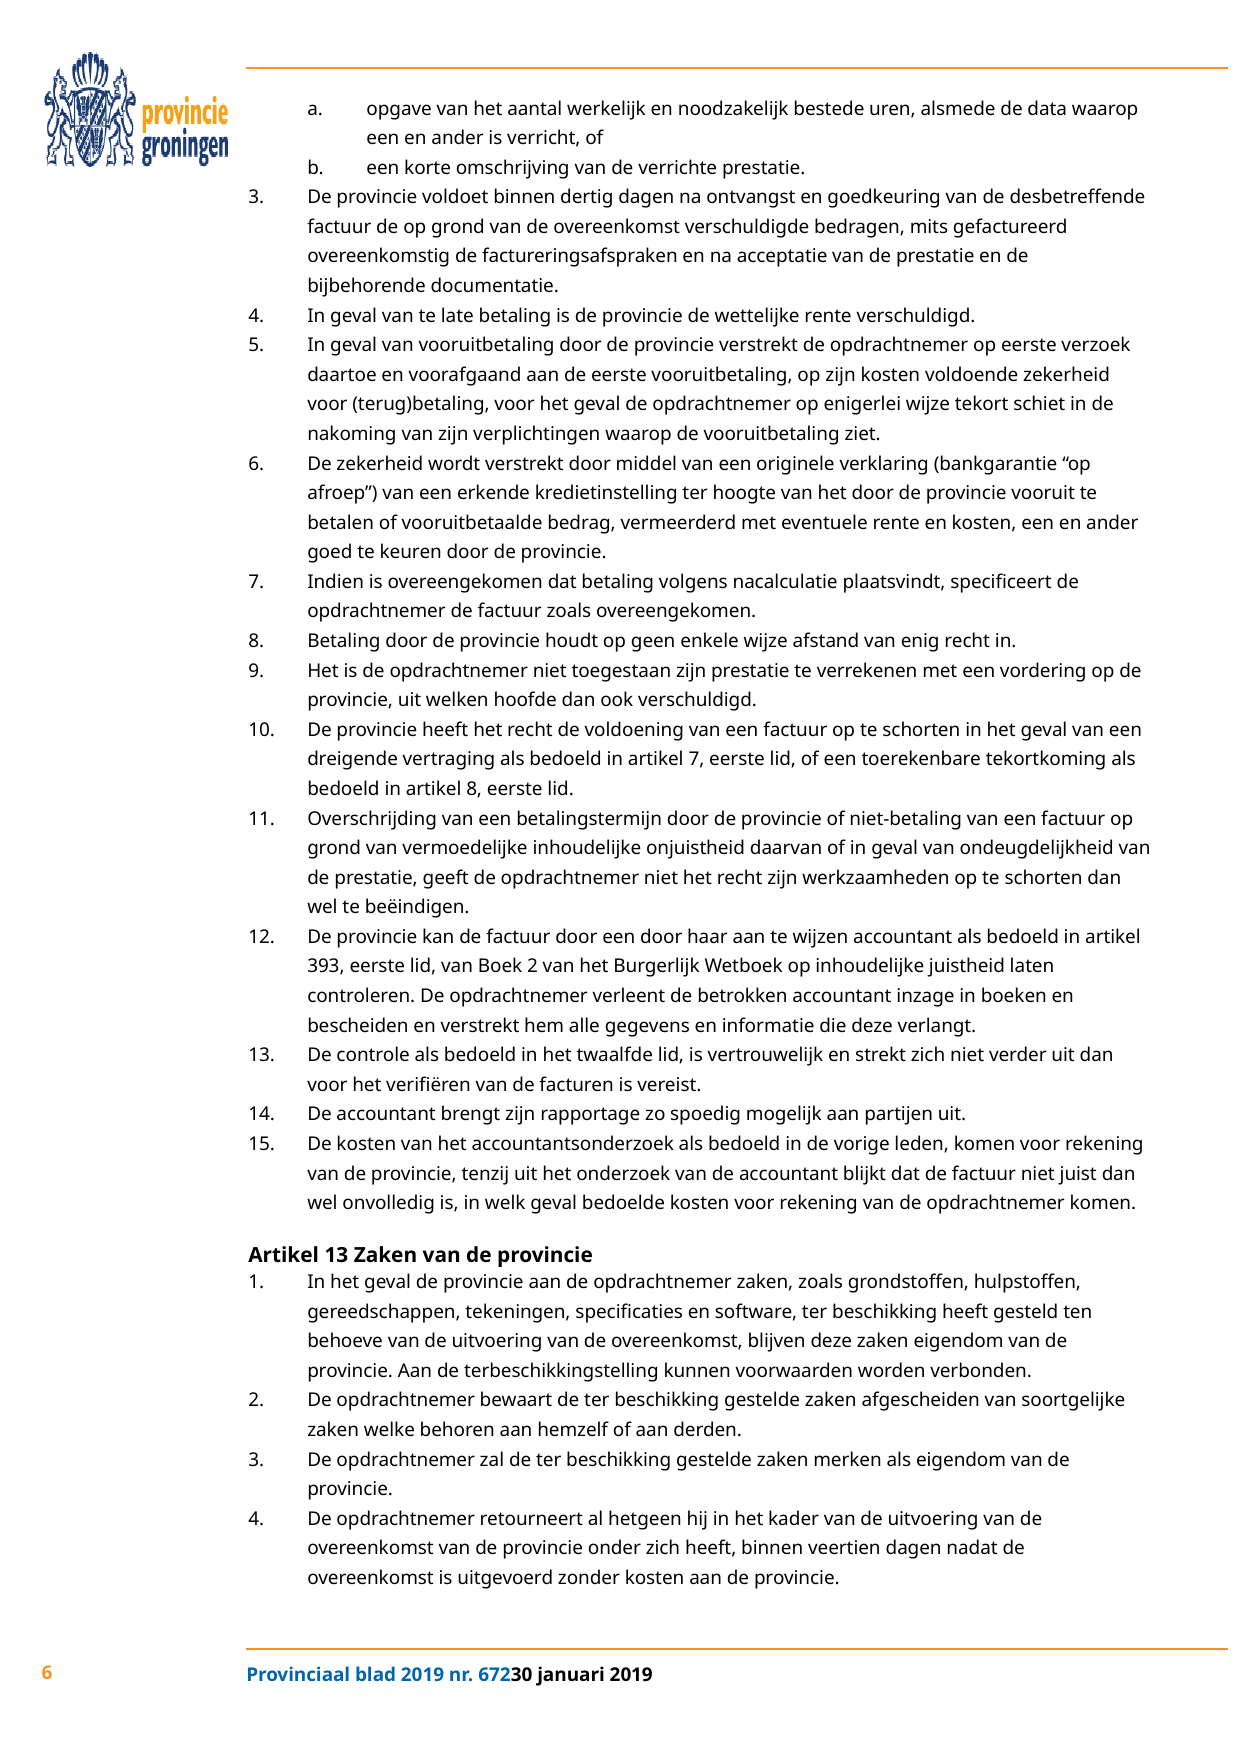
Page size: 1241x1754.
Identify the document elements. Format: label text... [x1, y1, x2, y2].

list De opdrachtnemer retourneert al hetgeen hij in het kader van de uitvoering van de overeenkomst van de provincie onder zich heeft, binnen veertien dagen nadat de overeenkomst is uitgevoerd zonder kosten aan de provincie. [248, 1505, 1152, 1590]
list De kosten van het accountantsonderzoek als bedoeld in de vorige leden, komen voor rekening van de provincie, tenzij uit het onderzoek van de accountant blijkt dat de factuur niet juist dan wel onvolledig is, in welk geval bedoelde kosten voor rekening van de opdrachtnemer komen. [248, 1130, 1152, 1215]
list Betaling door de provincie houdt op geen enkele wijze afstand van enig recht in. [248, 627, 1152, 653]
list De zekerheid wordt verstrekt door middel van een originele verklaring (bankgarantie “op afroep”) van een erkende kredietinstelling ter hoogte van het door de provincie vooruit te betalen of vooruitbetaalde bedrag, vermeerderd met eventuele rente en kosten, een en ander goed te keuren door de provincie. [248, 450, 1152, 564]
list In het geval de provincie aan de opdrachtnemer zaken, zoals grondstoffen, hulpstoffen, gereedschappen, tekeningen, specificaties en software, ter beschikking heeft gesteld ten behoeve van de uitvoering van de overeenkomst, blijven deze zaken eigendom van de provincie. Aan de terbeschikkingstelling kunnen voorwaarden worden verbonden. [248, 1268, 1152, 1383]
list De provincie voldoet binnen dertig dagen na ontvangst en goedkeuring van de desbetreffende factuur de op grond van de overeenkomst verschuldigde bedragen, mits gefactureerd overeenkomstig de factureringsafspraken en na acceptatie van de prestatie en de bijbehorende documentatie. [248, 183, 1152, 298]
list De opdrachtnemer bewaart de ter beschikking gestelde zaken afgescheiden van soortgelijke zaken welke behoren aan hemzelf of aan derden. [248, 1387, 1152, 1442]
list De provincie heeft het recht de voldoening van een factuur op te schorten in het geval van een dreigende vertraging als bedoeld in artikel 7, eerste lid, of een toerekenbare tekortkoming als bedoeld in artikel 8, eerste lid. [248, 716, 1152, 801]
picture [41, 47, 231, 172]
list De controle als bedoeld in het twaalfde lid, is vertrouwelijk en strekt zich niet verder uit dan voor het verifiëren van de facturen is vereist. [248, 1041, 1152, 1097]
list In geval van te late betaling is de provincie de wettelijke rente verschuldigd. [248, 302, 1152, 328]
text Artikel 13 Zaken van de provincie [248, 1240, 1152, 1268]
list De opdrachtnemer zal de ter beschikking gestelde zaken merken als eigendom van de provincie. [248, 1446, 1152, 1501]
list De accountant brengt zijn rapportage zo spoedig mogelijk aan partijen uit. [248, 1101, 1152, 1126]
list De provincie kan de factuur door een door haar aan te wijzen accountant als bedoeld in artikel 393, eerste lid, van Boek 2 van het Burgerlijk Wetboek op inhoudelijke juistheid laten controleren. De opdrachtnemer verleent de betrokken accountant inzage in boeken en bescheiden en verstrekt hem alle gegevens en informatie die deze verlangt. [248, 923, 1152, 1038]
list In geval van vooruitbetaling door de provincie verstrekt de opdrachtnemer op eerste verzoek daartoe en voorafgaand aan de eerste vooruitbetaling, op zijn kosten voldoende zekerheid voor (terug)betaling, voor het geval de opdrachtnemer op enigerlei wijze tekort schiet in de nakoming van zijn verplichtingen waarop de vooruitbetaling ziet. [248, 331, 1152, 446]
list Indien is overeengekomen dat betaling volgens nacalculatie plaatsvindt, specificeert de opdrachtnemer de factuur zoals overeengekomen. [248, 568, 1152, 623]
list Overschrijding van een betalingstermijn door de provincie of niet-betaling van een factuur op grond van vermoedelijke inhoudelijke onjuistheid daarvan of in geval van ondeugdelijkheid van de prestatie, geeft de opdrachtnemer niet het recht zijn werkzaamheden op te schorten dan wel te beëindigen. [248, 805, 1152, 919]
list een korte omschrijving van de verrichte prestatie. [307, 154, 1152, 180]
list Het is de opdrachtnemer niet toegestaan zijn prestatie te verrekenen met een vordering op de provincie, uit welken hoofde dan ook verschuldigd. [248, 657, 1152, 712]
list opgave van het aantal werkelijk en noodzakelijk bestede uren, alsmede de data waarop een en ander is verricht, of [307, 95, 1152, 150]
